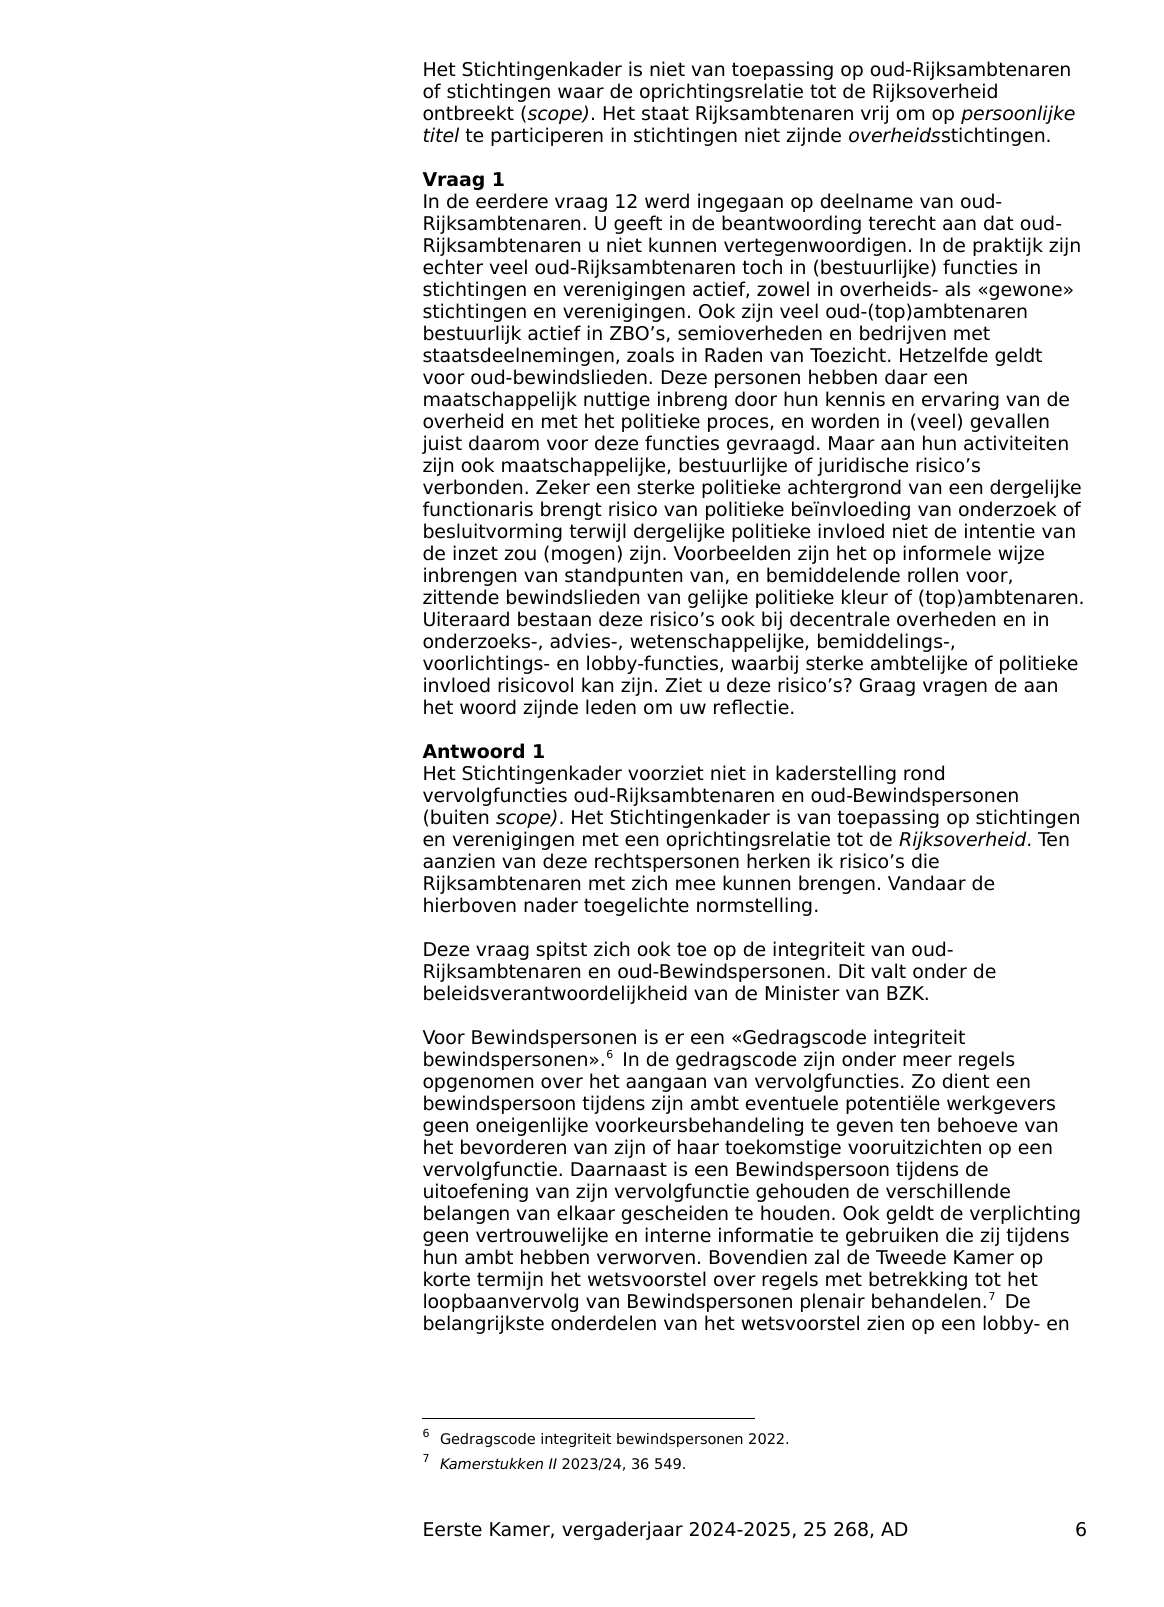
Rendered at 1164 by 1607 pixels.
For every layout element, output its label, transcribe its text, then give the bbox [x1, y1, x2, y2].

text Vraag 1 [422, 169, 1087, 191]
text Voor Bewindspersonen is er een «Gedragscode integriteit bewindspersonen». In de gedragscode zijn onder meer regels opgenomen over het aangaan van vervolgfuncties. Zo dient een bewindspersoon tijdens zijn ambt eventuele potentiële werkgevers geen oneigenlijke voorkeursbehandeling te geven ten behoeve van het bevorderen van zijn of haar toekomstige vooruitzichten op een vervolgfunctie. Daarnaast is een Bewindspersoon tijdens de uitoefening van zijn vervolgfunctie gehouden de verschillende belangen van elkaar gescheiden te houden. Ook geldt de verplichting geen vertrouwelijke en interne informatie te gebruiken die zij tijdens hun ambt hebben verworven. Bovendien zal de Tweede Kamer op korte termijn het wetsvoorstel over regels met betrekking tot het loopbaanvervolg van Bewindspersonen plenair behandelen. De belangrijkste onderdelen van het wetsvoorstel zien op een lobby- en [422, 1027, 1087, 1335]
text Deze vraag spitst zich ook toe op de integriteit van oud-Rijksambtenaren en oud-Bewindspersonen. Dit valt onder de beleidsverantwoordelijkheid van de Minister van BZK. [422, 939, 1087, 1005]
text In de eerdere vraag 12 werd ingegaan op deelname van oud-Rijksambtenaren. U geeft in de beantwoording terecht aan dat oud-Rijksambtenaren u niet kunnen vertegenwoordigen. In de praktijk zijn echter veel oud-Rijksambtenaren toch in (bestuurlijke) functies in stichtingen en verenigingen actief, zowel in overheids- als «gewone» stichtingen en verenigingen. Ook zijn veel oud-(top)ambtenaren bestuurlijk actief in ZBO’s, semioverheden en bedrijven met staatsdeelnemingen, zoals in Raden van Toezicht. Hetzelfde geldt voor oud-bewindslieden. Deze personen hebben daar een maatschappelijk nuttige inbreng door hun kennis en ervaring van de overheid en met het politieke proces, en worden in (veel) gevallen juist daarom voor deze functies gevraagd. Maar aan hun activiteiten zijn ook maatschappelijke, bestuurlijke of juridische risico’s verbonden. Zeker een sterke politieke achtergrond van een dergelijke functionaris brengt risico van politieke beïnvloeding van onderzoek of besluitvorming terwijl dergelijke politieke invloed niet de intentie van de inzet zou (mogen) zijn. Voorbeelden zijn het op informele wijze inbrengen van standpunten van, en bemiddelende rollen voor, zittende bewindslieden van gelijke politieke kleur of (top)ambtenaren. Uiteraard bestaan deze risico’s ook bij decentrale overheden en in onderzoeks-, advies-, wetenschappelijke, bemiddelings-, voorlichtings- en lobby-functies, waarbij sterke ambtelijke of politieke invloed risicovol kan zijn. Ziet u deze risico’s? Graag vragen de aan het woord zijnde leden om uw reflectie. [422, 191, 1087, 719]
text Antwoord 1 [422, 741, 1087, 763]
text Kamerstukken II 2023/24, 36 549. [422, 1452, 1087, 1474]
text Het Stichtingenkader voorziet niet in kaderstelling rond vervolgfuncties oud-Rijksambtenaren en oud-Bewindspersonen (buiten scope). Het Stichtingenkader is van toepassing op stichtingen en verenigingen met een oprichtingsrelatie tot de Rijksoverheid. Ten aanzien van deze rechtspersonen herken ik risico’s die Rijksambtenaren met zich mee kunnen brengen. Vandaar de hierboven nader toegelichte normstelling. [422, 763, 1087, 917]
text Het Stichtingenkader is niet van toepassing op oud-Rijksambtenaren of stichtingen waar de oprichtingsrelatie tot de Rijksoverheid ontbreekt (scope). Het staat Rijksambtenaren vrij om op persoonlijke titel te participeren in stichtingen niet zijnde overheidsstichtingen. [422, 59, 1087, 147]
text Gedragscode integriteit bewindspersonen 2022. [422, 1427, 1087, 1449]
